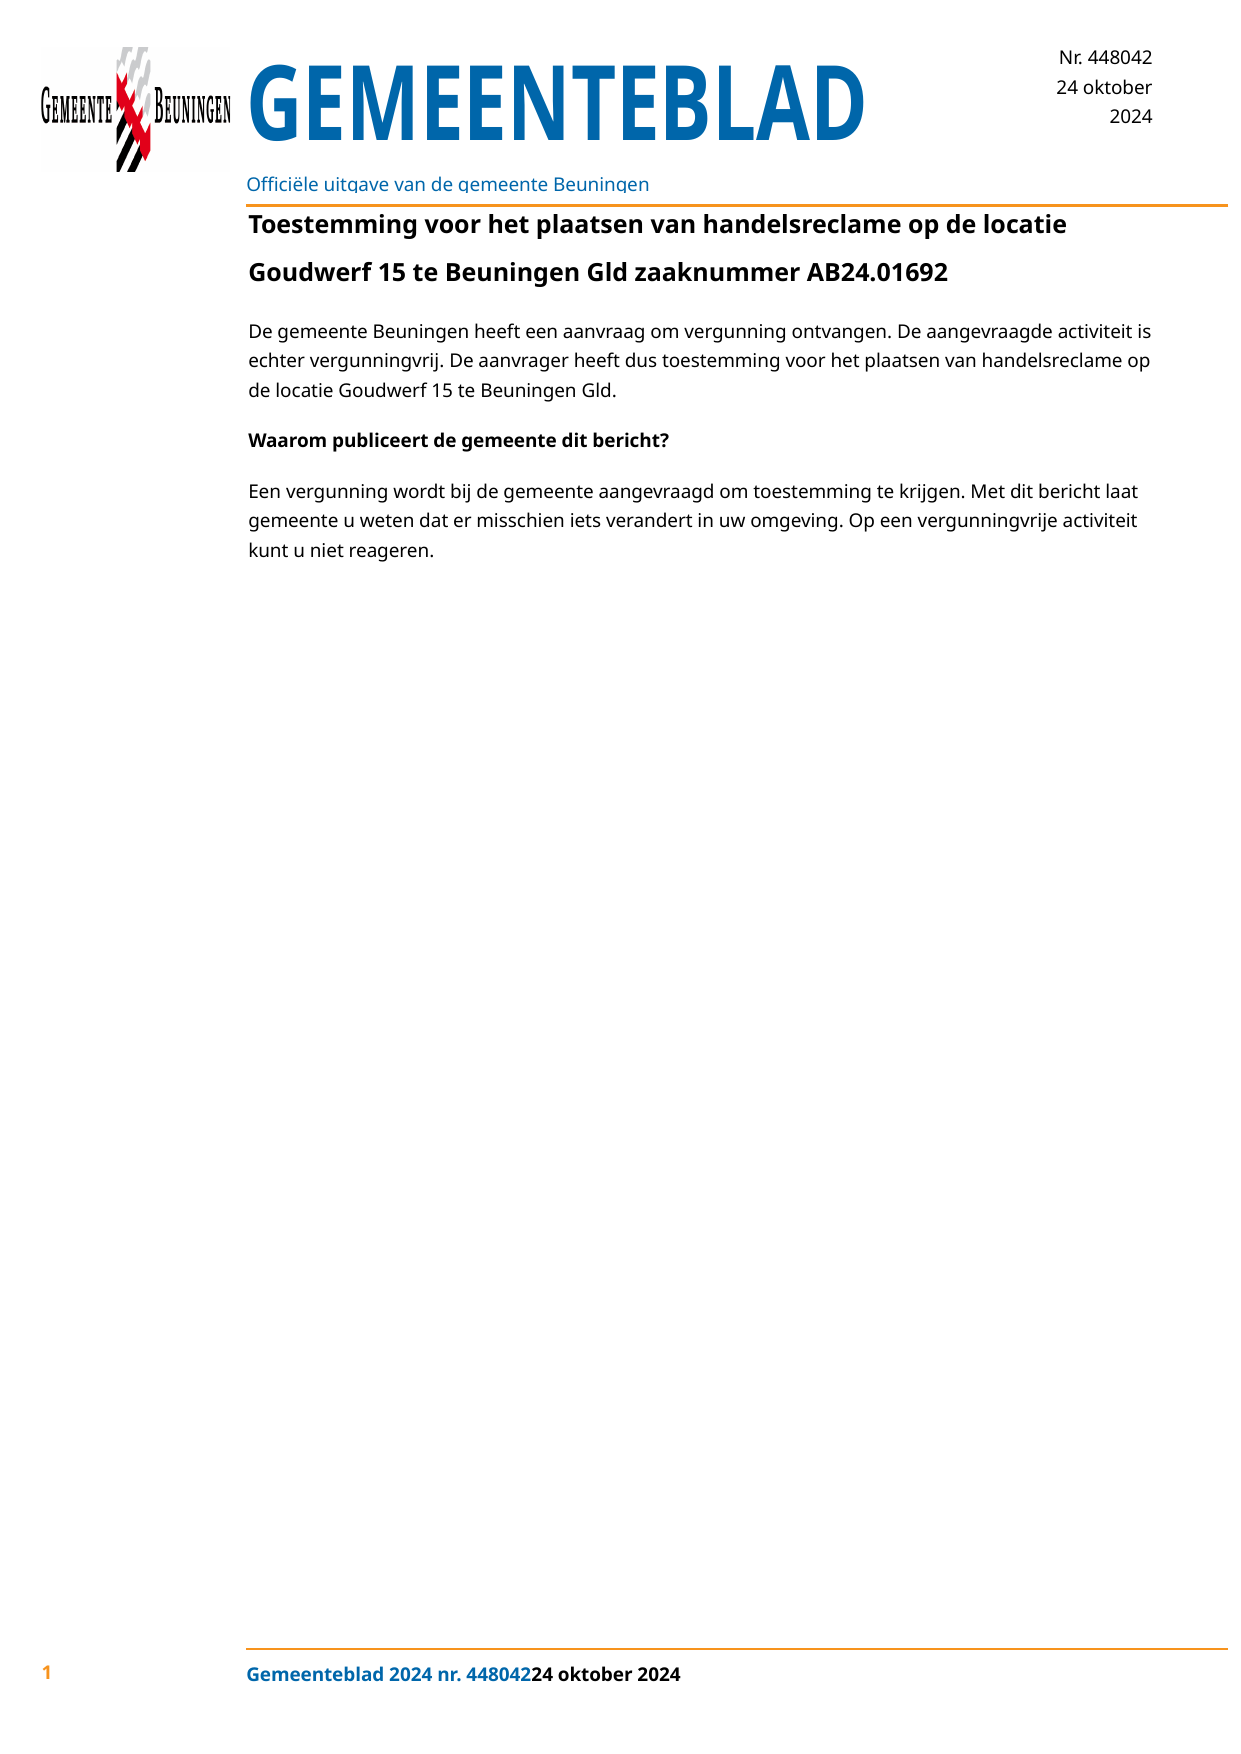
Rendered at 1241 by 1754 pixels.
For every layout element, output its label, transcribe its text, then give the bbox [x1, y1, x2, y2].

text De gemeente Beuningen heeft een aanvraag om vergunning ontvangen. De aangevraagde activiteit is echter vergunningvrij. De aanvrager heeft dus toestemming voor het plaatsen van handelsreclame op de locatie Goudwerf 15 te Beuningen Gld. [248, 318, 1152, 403]
text Waarom publiceert de gemeente dit bericht? [248, 427, 1152, 453]
text Toestemming voor het plaatsen van handelsreclame op de locatie Goudwerf 15 te Beuningen Gld zaaknummer AB24.01692 [248, 207, 1152, 288]
picture [41, 47, 231, 172]
text Een vergunning wordt bij de gemeente aangevraagd om toestemming te krijgen. Met dit bericht laat gemeente u weten dat er misschien iets verandert in uw omgeving. Op een vergunningvrije activiteit kunt u niet reageren. [248, 478, 1152, 563]
